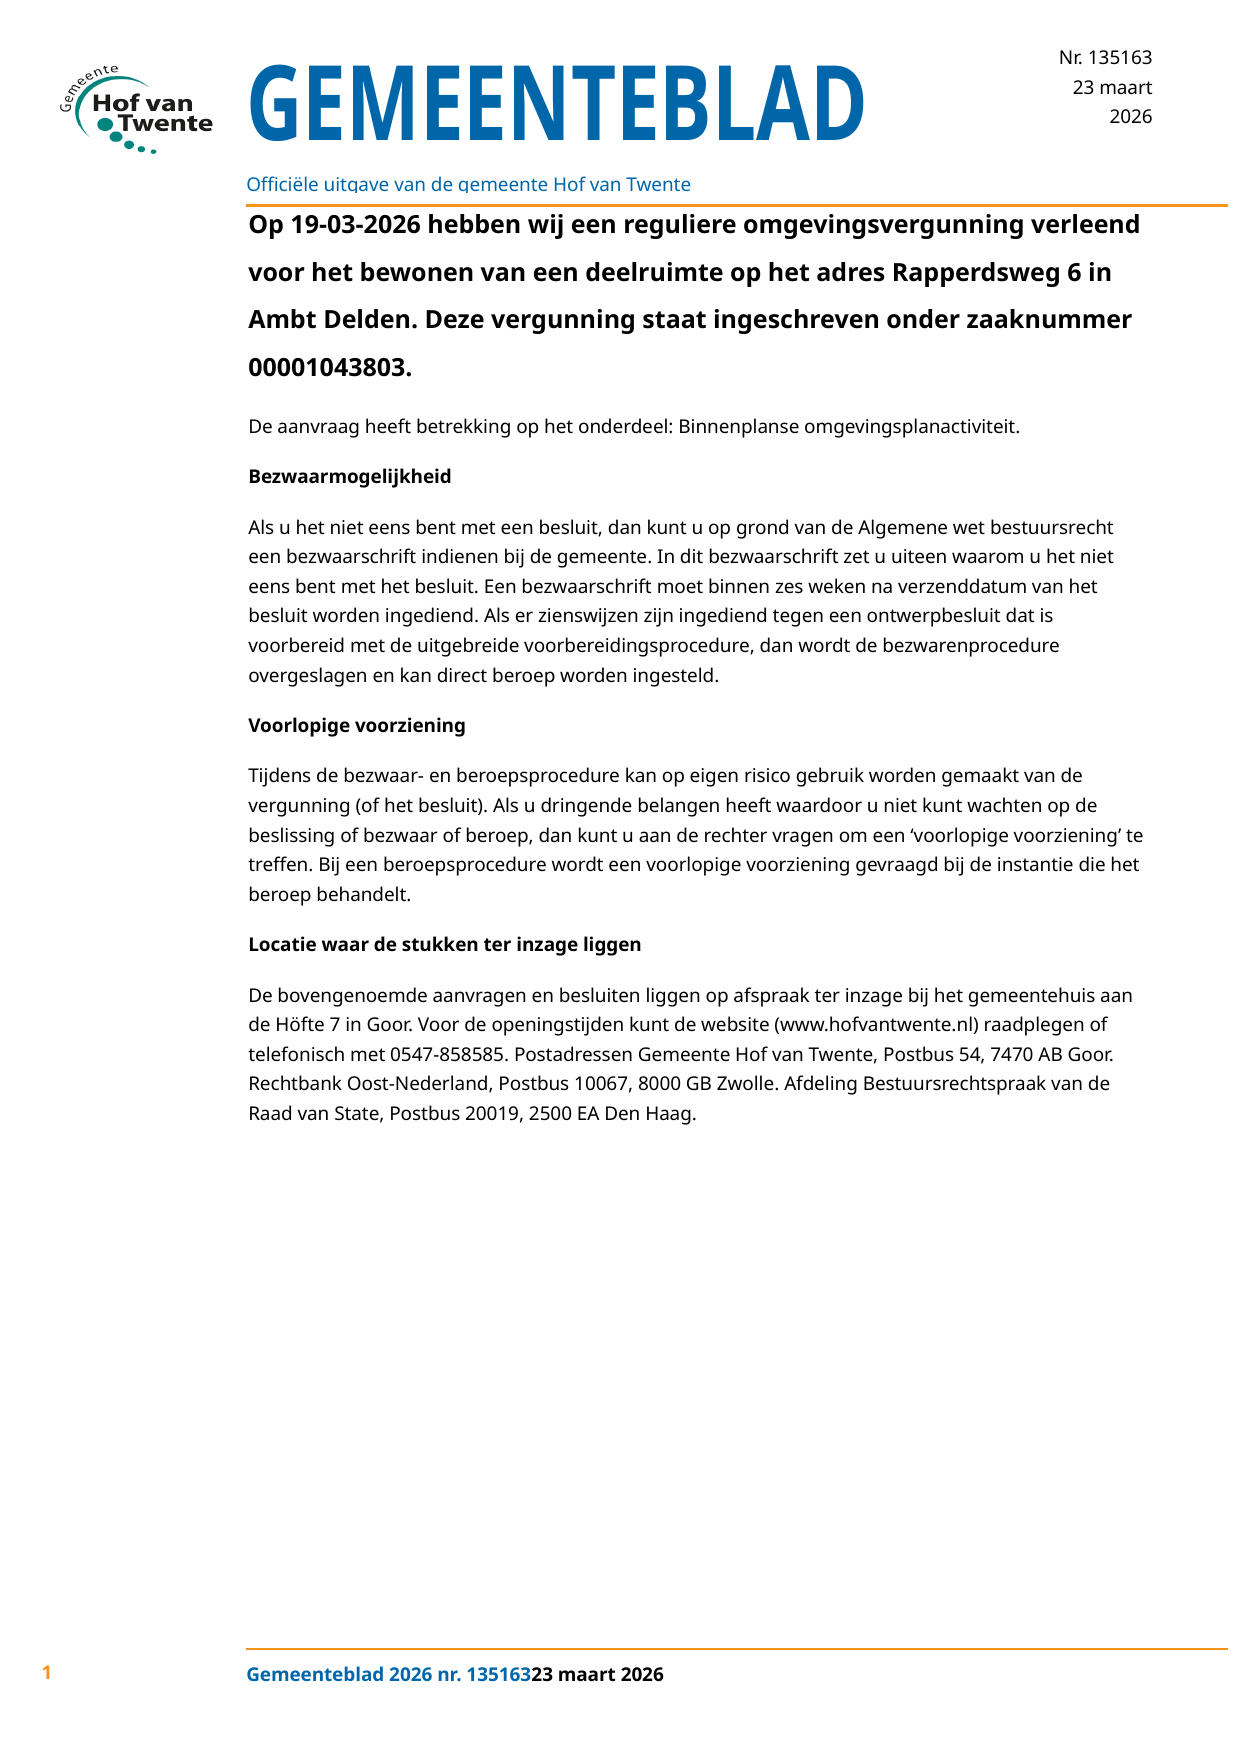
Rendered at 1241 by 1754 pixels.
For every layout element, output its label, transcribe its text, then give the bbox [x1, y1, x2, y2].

text Op 19-03-2026 hebben wij een reguliere omgevingsvergunning verleend voor het bewonen van een deelruimte op het adres Rapperdsweg 6 in Ambt Delden. Deze vergunning staat ingeschreven onder zaaknummer 00001043803. [248, 207, 1152, 384]
text Bezwaarmogelijkheid [248, 463, 1152, 489]
text Tijdens de bezwaar- en beroepsprocedure kan op eigen risico gebruik worden gemaakt van de vergunning (of het besluit). Als u dringende belangen heeft waardoor u niet kunt wachten op de beslissing of bezwaar of beroep, dan kunt u aan de rechter vragen om een ‘voorlopige voorziening’ te treffen. Bij een beroepsprocedure wordt een voorlopige voorziening gevraagd bij de instantie die het beroep behandelt. [248, 763, 1152, 907]
text Als u het niet eens bent met een besluit, dan kunt u op grond van de Algemene wet bestuursrecht een bezwaarschrift indienen bij de gemeente. In dit bezwaarschrift zet u uiteen waarom u het niet eens bent met het besluit. Een bezwaarschrift moet binnen zes weken na verzenddatum van het besluit worden ingediend. Als er zienswijzen zijn ingediend tegen een ontwerpbesluit dat is voorbereid met de uitgebreide voorbereidingsprocedure, dan wordt de bezwarenprocedure overgeslagen en kan direct beroep worden ingesteld. [248, 514, 1152, 688]
text De aanvraag heeft betrekking op het onderdeel: Binnenplanse omgevingsplanactiviteit. [248, 413, 1152, 439]
text De bovengenoemde aanvragen en besluiten liggen op afspraak ter inzage bij het gemeentehuis aan de Höfte 7 in Goor. Voor de openingstijden kunt de website (www.hofvantwente.nl) raadplegen of telefonisch met 0547-858585. Postadressen Gemeente Hof van Twente, Postbus 54, 7470 AB Goor. Rechtbank Oost-Nederland, Postbus 10067, 8000 GB Zwolle. Afdeling Bestuursrechtspraak van de Raad van State, Postbus 20019, 2500 EA Den Haag. [248, 982, 1152, 1126]
text Locatie waar de stukken ter inzage liggen [248, 931, 1152, 957]
picture [41, 47, 231, 172]
text Voorlopige voorziening [248, 712, 1152, 738]
